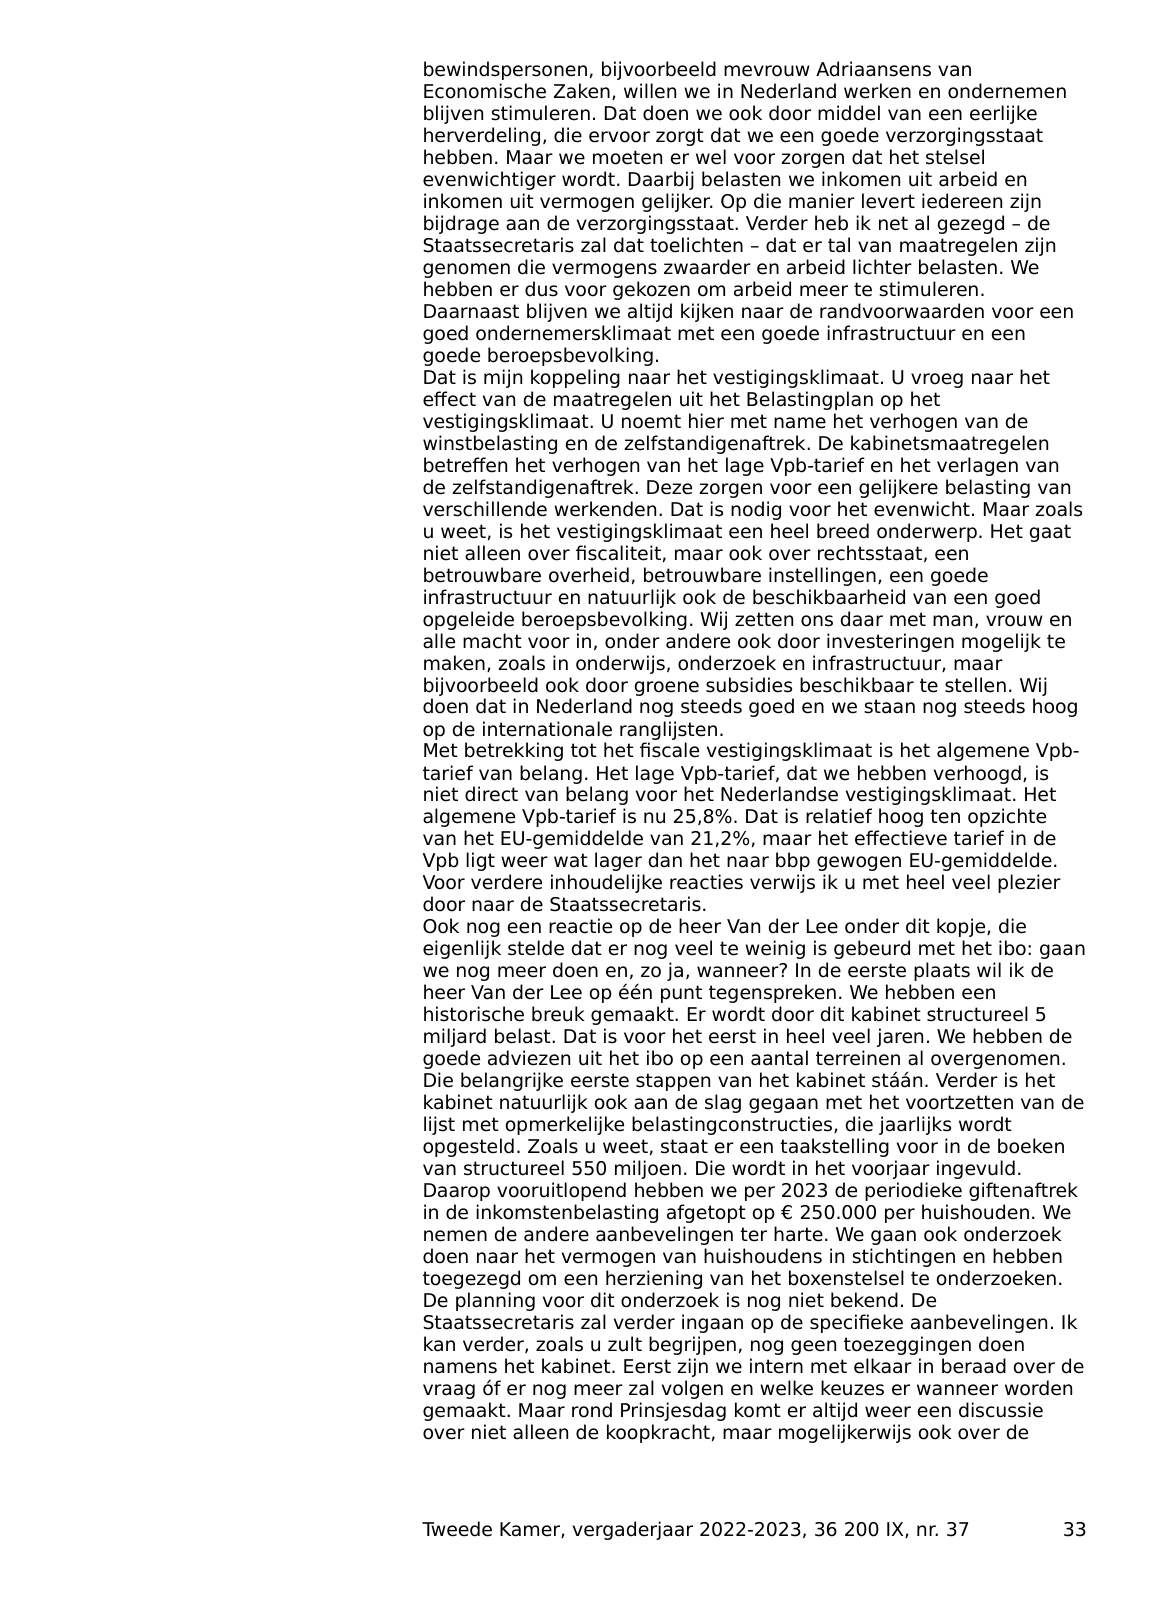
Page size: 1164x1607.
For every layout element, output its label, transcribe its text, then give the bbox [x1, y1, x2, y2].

text Ook nog een reactie op de heer Van der Lee onder dit kopje, die eigenlijk stelde dat er nog veel te weinig is gebeurd met het ibo: gaan we nog meer doen en, zo ja, wanneer? In de eerste plaats wil ik de heer Van der Lee op één punt tegenspreken. We hebben een historische breuk gemaakt. Er wordt door dit kabinet structureel 5 miljard belast. Dat is voor het eerst in heel veel jaren. We hebben de goede adviezen uit het ibo op een aantal terreinen al overgenomen. Die belangrijke eerste stappen van het kabinet stáán. Verder is het kabinet natuurlijk ook aan de slag gegaan met het voortzetten van de lijst met opmerkelijke belastingconstructies, die jaarlijks wordt opgesteld. Zoals u weet, staat er een taakstelling voor in de boeken van structureel 550 miljoen. Die wordt in het voorjaar ingevuld. Daarop vooruitlopend hebben we per 2023 de periodieke giftenaftrek in de inkomstenbelasting afgetopt op € 250.000 per huishouden. We nemen de andere aanbevelingen ter harte. We gaan ook onderzoek doen naar het vermogen van huishoudens in stichtingen en hebben toegezegd om een herziening van het boxenstelsel te onderzoeken. De planning voor dit onderzoek is nog niet bekend. De Staatssecretaris zal verder ingaan op de specifieke aanbevelingen. Ik kan verder, zoals u zult begrijpen, nog geen toezeggingen doen namens het kabinet. Eerst zijn we intern met elkaar in beraad over de vraag óf er nog meer zal volgen en welke keuzes er wanneer worden gemaakt. Maar rond Prinsjesdag komt er altijd weer een discussie over niet alleen de koopkracht, maar mogelijkerwijs ook over de [422, 916, 1087, 1444]
text bewindspersonen, bijvoorbeeld mevrouw Adriaansens van Economische Zaken, willen we in Nederland werken en ondernemen blijven stimuleren. Dat doen we ook door middel van een eerlijke herverdeling, die ervoor zorgt dat we een goede verzorgingsstaat hebben. Maar we moeten er wel voor zorgen dat het stelsel evenwichtiger wordt. Daarbij belasten we inkomen uit arbeid en inkomen uit vermogen gelijker. Op die manier levert iedereen zijn bijdrage aan de verzorgingsstaat. Verder heb ik net al gezegd – de Staatssecretaris zal dat toelichten – dat er tal van maatregelen zijn genomen die vermogens zwaarder en arbeid lichter belasten. We hebben er dus voor gekozen om arbeid meer te stimuleren. Daarnaast blijven we altijd kijken naar de randvoorwaarden voor een goed ondernemersklimaat met een goede infrastructuur en een goede beroepsbevolking. [422, 59, 1087, 367]
text Dat is mijn koppeling naar het vestigingsklimaat. U vroeg naar het effect van de maatregelen uit het Belastingplan op het vestigingsklimaat. U noemt hier met name het verhogen van de winstbelasting en de zelfstandigenaftrek. De kabinetsmaatregelen betreffen het verhogen van het lage Vpb-tarief en het verlagen van de zelfstandigenaftrek. Deze zorgen voor een gelijkere belasting van verschillende werkenden. Dat is nodig voor het evenwicht. Maar zoals u weet, is het vestigingsklimaat een heel breed onderwerp. Het gaat niet alleen over fiscaliteit, maar ook over rechtsstaat, een betrouwbare overheid, betrouwbare instellingen, een goede infrastructuur en natuurlijk ook de beschikbaarheid van een goed opgeleide beroepsbevolking. Wij zetten ons daar met man, vrouw en alle macht voor in, onder andere ook door investeringen mogelijk te maken, zoals in onderwijs, onderzoek en infrastructuur, maar bijvoorbeeld ook door groene subsidies beschikbaar te stellen. Wij doen dat in Nederland nog steeds goed en we staan nog steeds hoog op de internationale ranglijsten. [422, 367, 1087, 740]
text Met betrekking tot het fiscale vestigingsklimaat is het algemene Vpb-tarief van belang. Het lage Vpb-tarief, dat we hebben verhoogd, is niet direct van belang voor het Nederlandse vestigingsklimaat. Het algemene Vpb-tarief is nu 25,8%. Dat is relatief hoog ten opzichte van het EU-gemiddelde van 21,2%, maar het effectieve tarief in de Vpb ligt weer wat lager dan het naar bbp gewogen EU-gemiddelde. Voor verdere inhoudelijke reacties verwijs ik u met heel veel plezier door naar de Staatssecretaris. [422, 740, 1087, 916]
